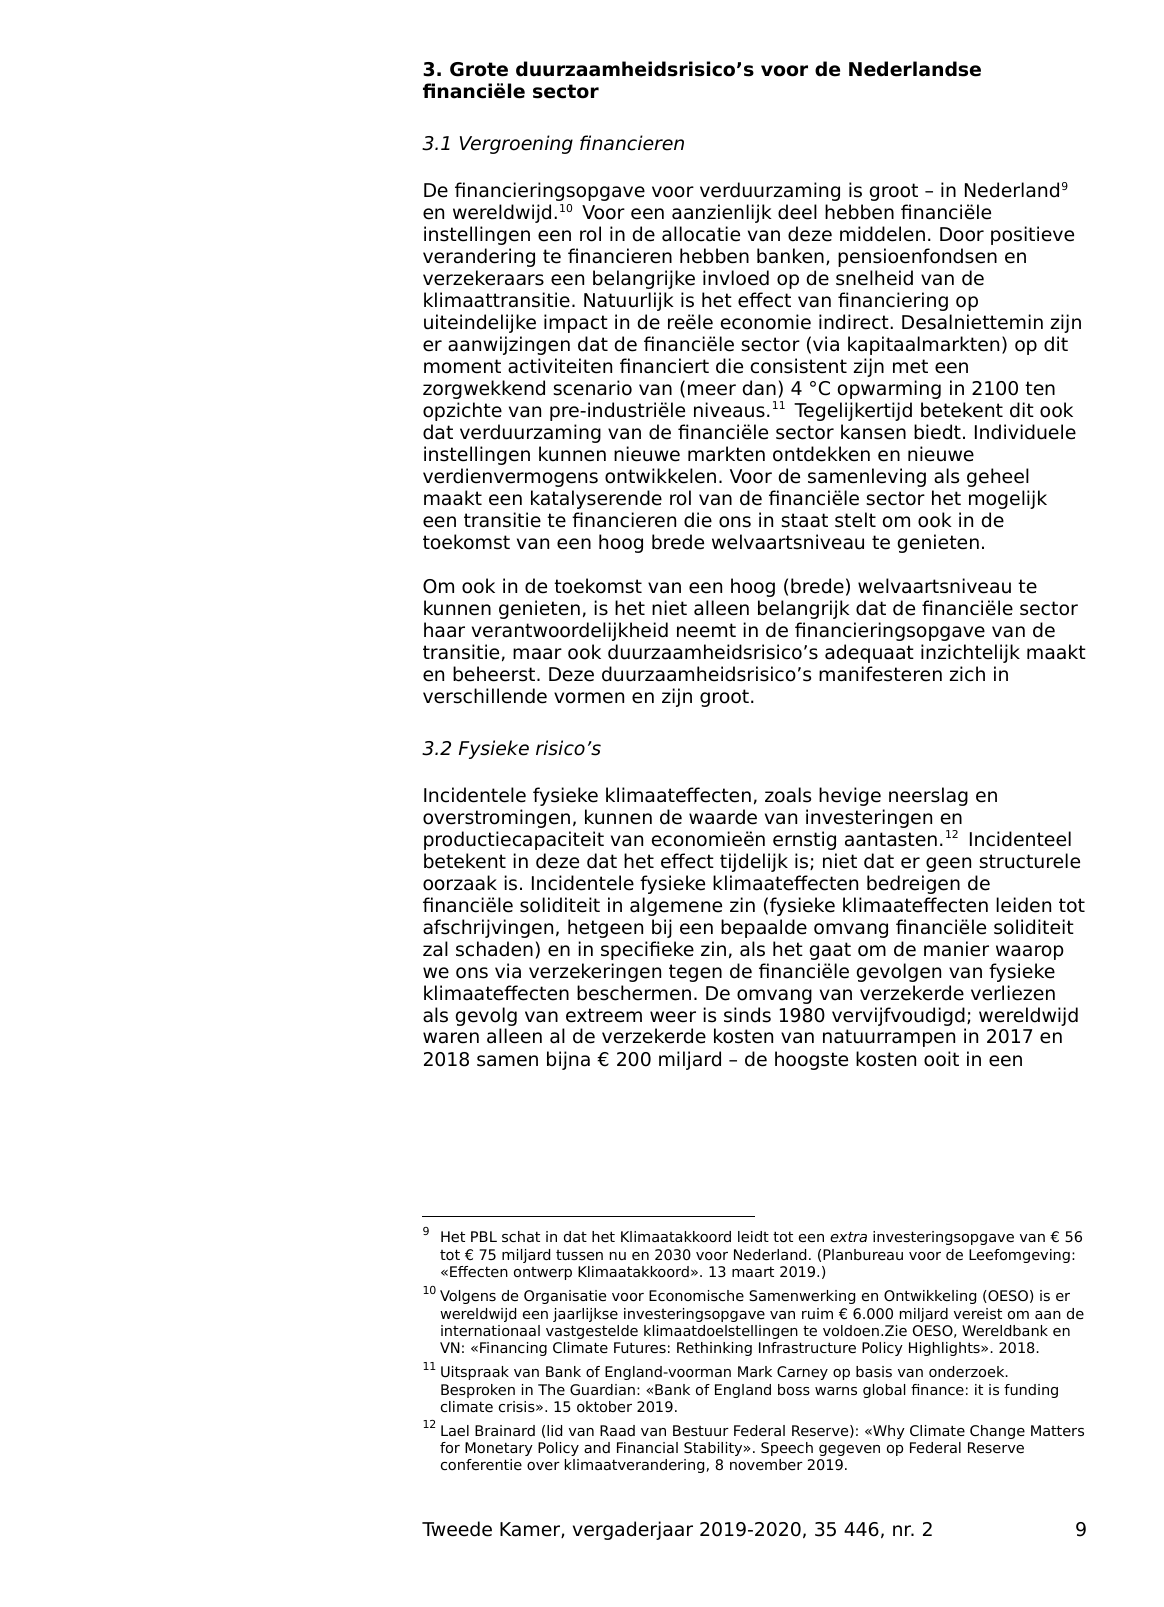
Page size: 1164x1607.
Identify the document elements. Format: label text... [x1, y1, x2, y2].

text Uitspraak van Bank of England-voorman Mark Carney op basis van onderzoek. Besproken in The Guardian: «Bank of England boss warns global finance: it is funding climate crisis». 15 oktober 2019. [422, 1360, 1087, 1416]
text Het PBL schat in dat het Klimaatakkoord leidt tot een extra investeringsopgave van € 56 tot € 75 miljard tussen nu en 2030 voor Nederland. (Planbureau voor de Leefomgeving: «Effecten ontwerp Klimaatakkoord». 13 maart 2019.) [422, 1225, 1087, 1281]
text Lael Brainard (lid van Raad van Bestuur Federal Reserve): «Why Climate Change Matters for Monetary Policy and Financial Stability». Speech gegeven op Federal Reserve conferentie over klimaatverandering, 8 november 2019. [422, 1418, 1087, 1474]
subtitle 3.2 Fysieke risico’s [422, 738, 1087, 760]
text Volgens de Organisatie voor Economische Samenwerking en Ontwikkeling (OESO) is er wereldwijd een jaarlijkse investeringsopgave van ruim € 6.000 miljard vereist om aan de internationaal vastgestelde klimaatdoelstellingen te voldoen.Zie OESO, Wereldbank en VN: «Financing Climate Futures: Rethinking Infrastructure Policy Highlights». 2018. [422, 1284, 1087, 1357]
text Om ook in de toekomst van een hoog (brede) welvaartsniveau te kunnen genieten, is het niet alleen belangrijk dat de financiële sector haar verantwoordelijkheid neemt in de financieringsopgave van de transitie, maar ook duurzaamheidsrisico’s adequaat inzichtelijk maakt en beheerst. Deze duurzaamheidsrisico’s manifesteren zich in verschillende vormen en zijn groot. [422, 576, 1087, 708]
subtitle 3. Grote duurzaamheidsrisico’s voor de Nederlandse financiële sector [422, 59, 1087, 103]
subtitle 3.1 Vergroening financieren [422, 133, 1087, 155]
text De financieringsopgave voor verduurzaming is groot – in Nederland en wereldwijd. Voor een aanzienlijk deel hebben financiële instellingen een rol in de allocatie van deze middelen. Door positieve verandering te financieren hebben banken, pensioenfondsen en verzekeraars een belangrijke invloed op de snelheid van de klimaattransitie. Natuurlijk is het effect van financiering op uiteindelijke impact in de reële economie indirect. Desalniettemin zijn er aanwijzingen dat de financiële sector (via kapitaalmarkten) op dit moment activiteiten financiert die consistent zijn met een zorgwekkend scenario van (meer dan) 4 °C opwarming in 2100 ten opzichte van pre-industriële niveaus. Tegelijkertijd betekent dit ook dat verduurzaming van de financiële sector kansen biedt. Individuele instellingen kunnen nieuwe markten ontdekken en nieuwe verdienvermogens ontwikkelen. Voor de samenleving als geheel maakt een katalyserende rol van de financiële sector het mogelijk een transitie te financieren die ons in staat stelt om ook in de toekomst van een hoog brede welvaartsniveau te genieten. [422, 180, 1087, 554]
text Incidentele fysieke klimaateffecten, zoals hevige neerslag en overstromingen, kunnen de waarde van investeringen en productiecapaciteit van economieën ernstig aantasten. Incidenteel betekent in deze dat het effect tijdelijk is; niet dat er geen structurele oorzaak is. Incidentele fysieke klimaateffecten bedreigen de financiële soliditeit in algemene zin (fysieke klimaateffecten leiden tot afschrijvingen, hetgeen bij een bepaalde omvang financiële soliditeit zal schaden) en in specifieke zin, als het gaat om de manier waarop we ons via verzekeringen tegen de financiële gevolgen van fysieke klimaateffecten beschermen. De omvang van verzekerde verliezen als gevolg van extreem weer is sinds 1980 vervijfvoudigd; wereldwijd waren alleen al de verzekerde kosten van natuurrampen in 2017 en 2018 samen bijna € 200 miljard – de hoogste kosten ooit in een [422, 785, 1087, 1114]
